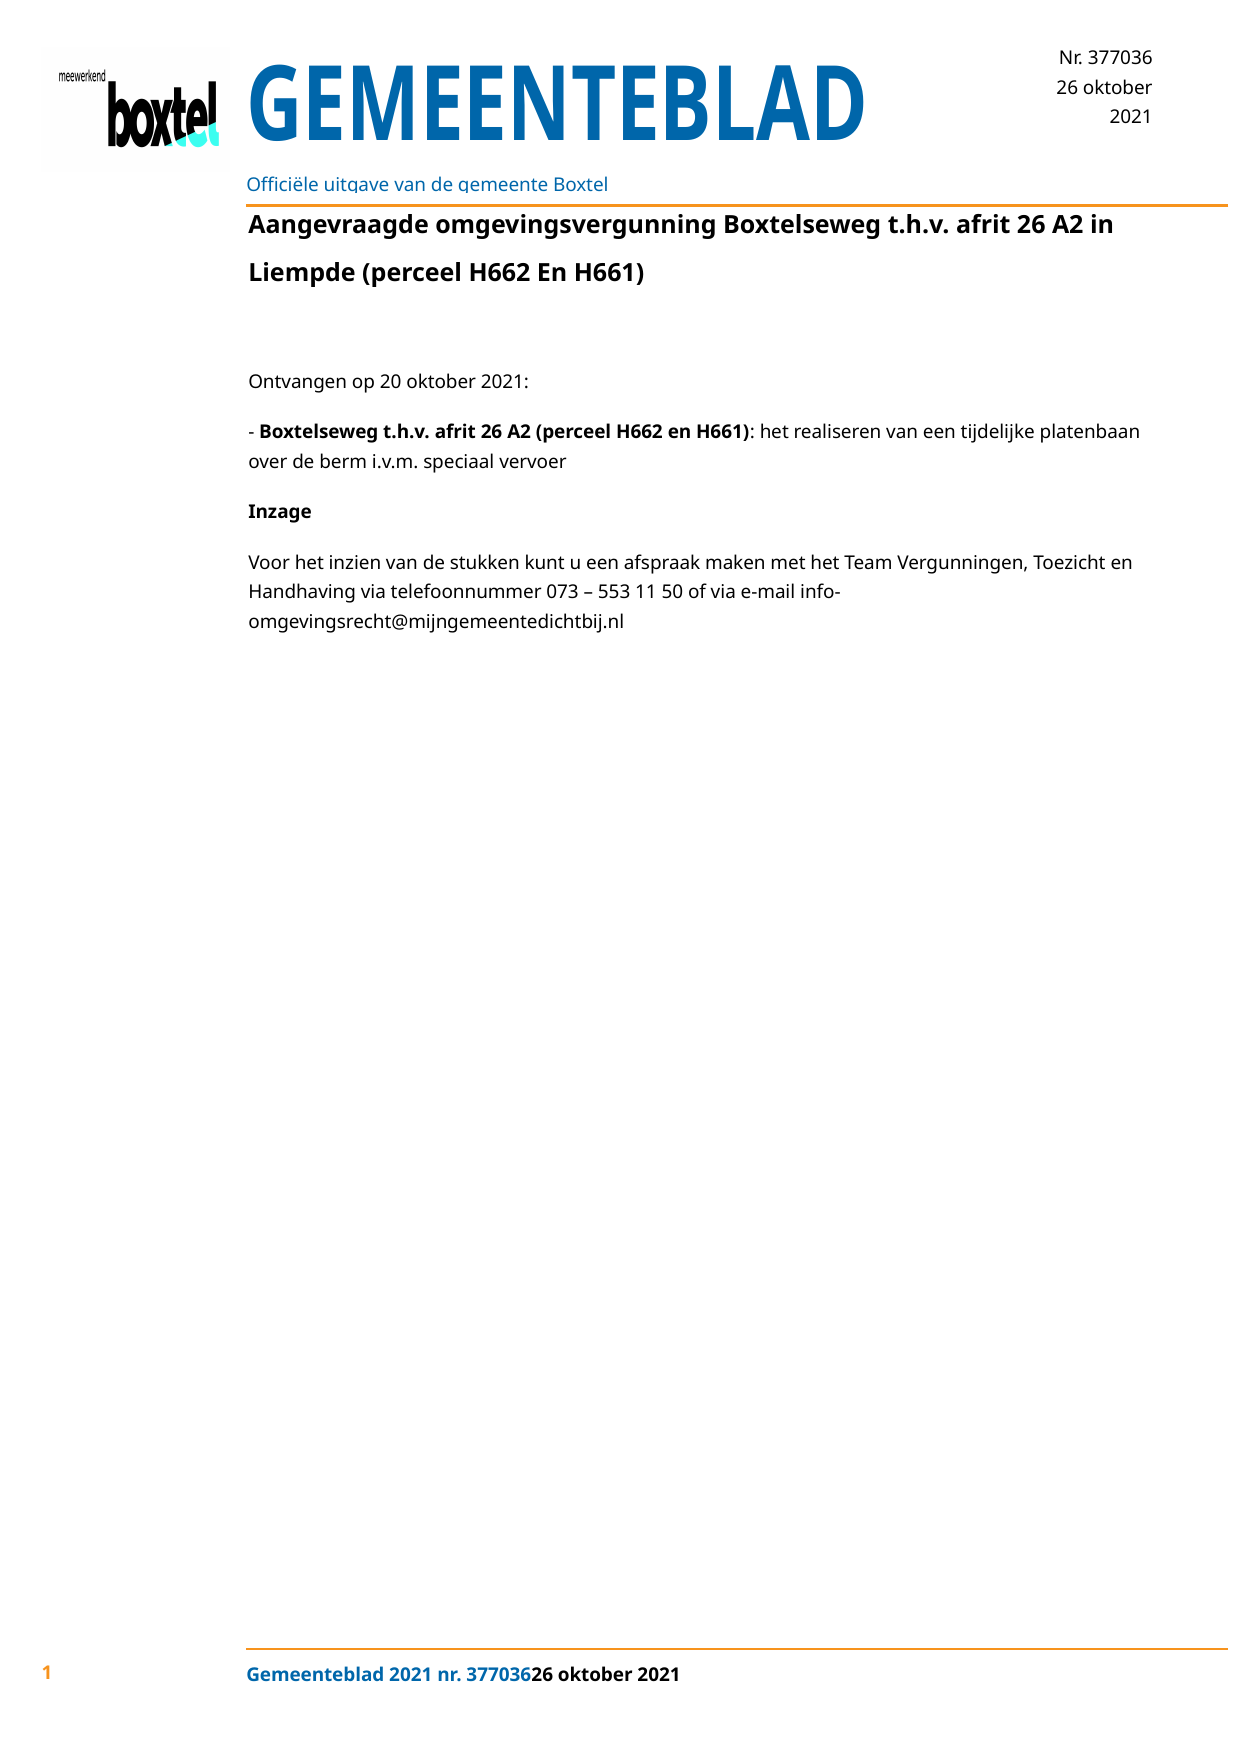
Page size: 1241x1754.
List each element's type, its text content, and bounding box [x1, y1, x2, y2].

text Ontvangen op 20 oktober 2021: [248, 368, 1152, 394]
text Aangevraagde omgevingsvergunning Boxtelseweg t.h.v. afrit 26 A2 in Liempde (perceel H662 En H661) [248, 207, 1152, 288]
text Inzage [248, 499, 1152, 524]
picture [41, 47, 231, 172]
text Voor het inzien van de stukken kunt u een afspraak maken met het Team Vergunningen, Toezicht en Handhaving via telefoonnummer 073 – 553 11 50 of via e-mail info-omgevingsrecht@mijngemeentedichtbij.nl [248, 549, 1152, 634]
text - Boxtelseweg t.h.v. afrit 26 A2 (perceel H662 en H661): het realiseren van een tijdelijke platenbaan over de berm i.v.m. speciaal vervoer [248, 419, 1152, 474]
